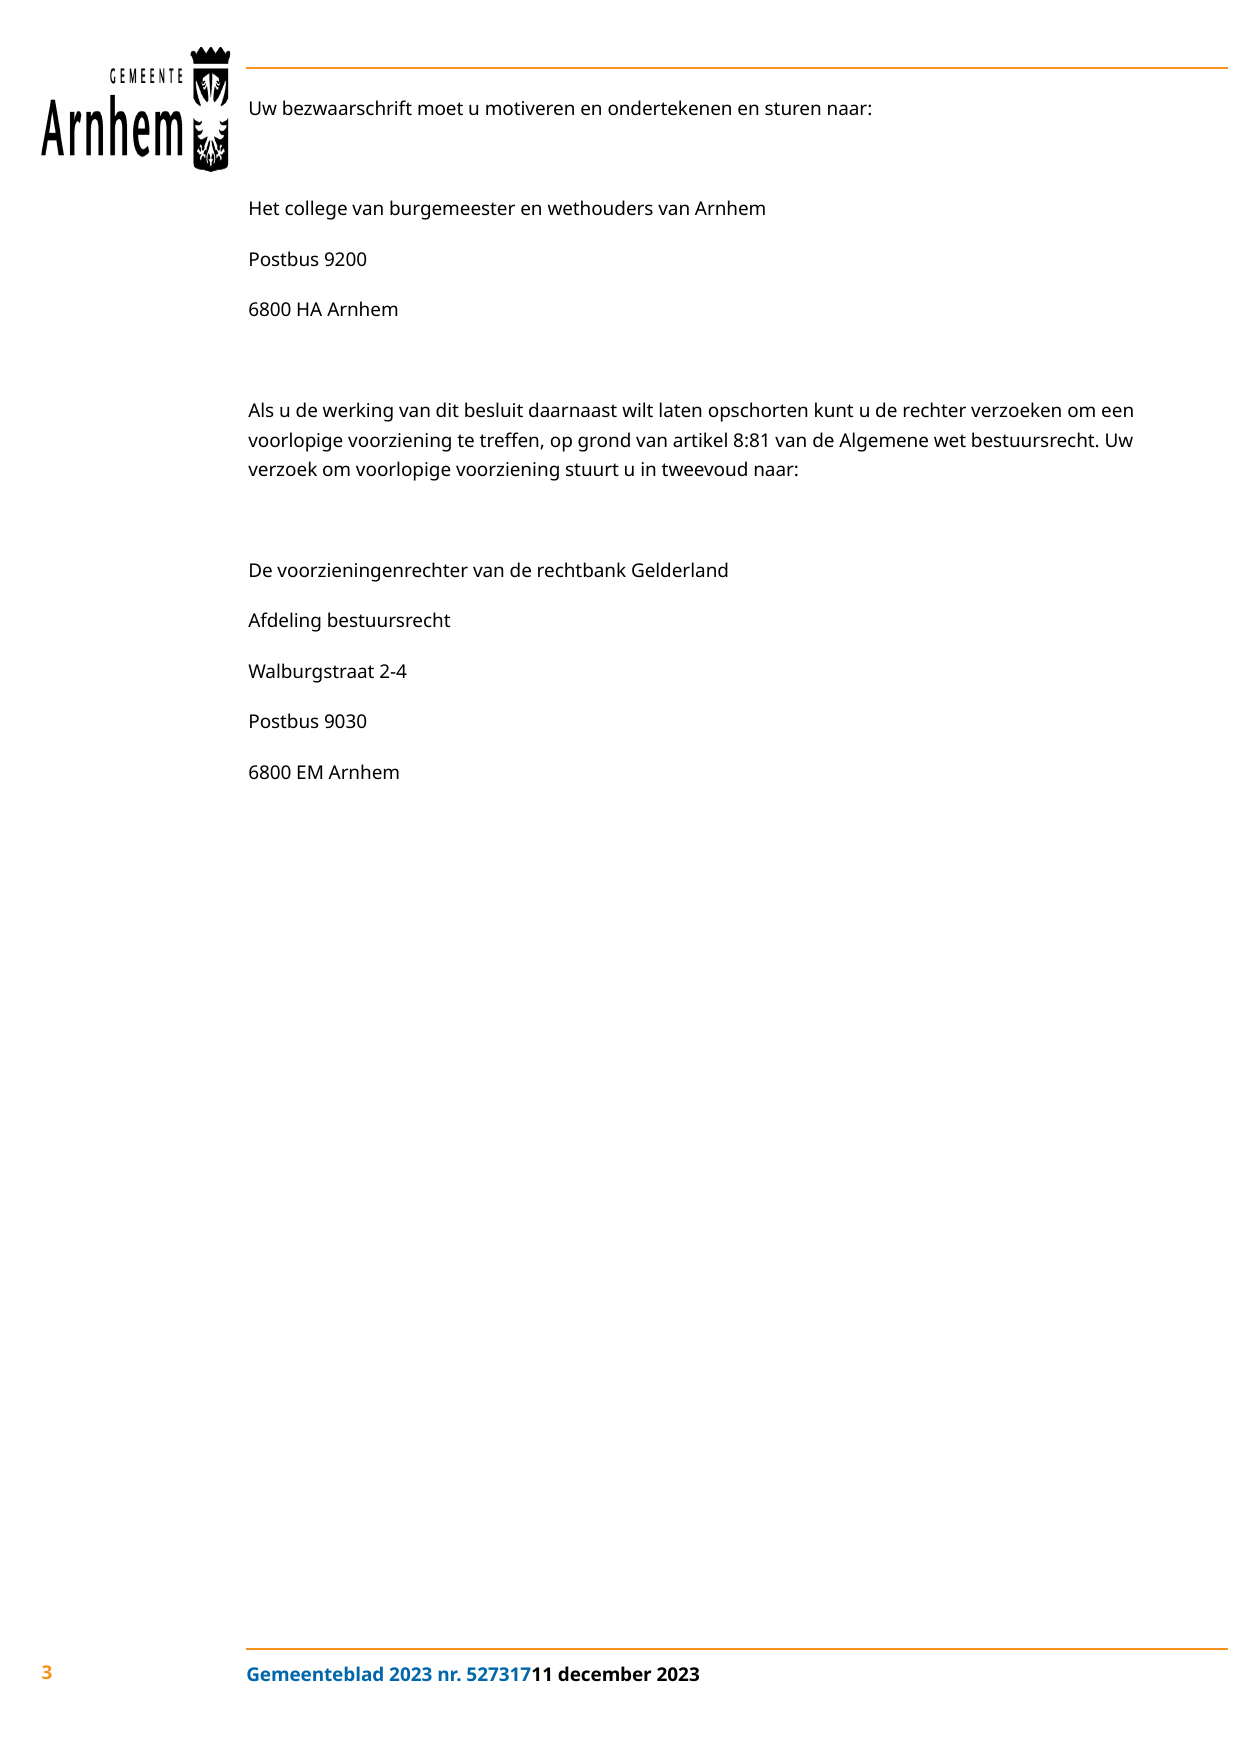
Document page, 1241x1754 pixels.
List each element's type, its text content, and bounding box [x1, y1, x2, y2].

text De voorzieningenrechter van de rechtbank Gelderland [248, 557, 1152, 583]
text Afdeling bestuursrecht [248, 608, 1152, 633]
text Walburgstraat 2-4 [248, 658, 1152, 684]
text Het college van burgemeester en wethouders van Arnhem [248, 196, 1152, 221]
text 6800 EM Arnhem [248, 759, 1152, 785]
text Uw bezwaarschrift moet u motiveren en ondertekenen en sturen naar: [248, 95, 1152, 121]
text Postbus 9030 [248, 708, 1152, 734]
picture [41, 47, 231, 172]
text 6800 HA Arnhem [248, 296, 1152, 322]
text Postbus 9200 [248, 246, 1152, 272]
text Als u de werking van dit besluit daarnaast wilt laten opschorten kunt u de rechter verzoeken om een voorlopige voorziening te treffen, op grond van artikel 8:81 van de Algemene wet bestuursrecht. Uw verzoek om voorlopige voorziening stuurt u in tweevoud naar: [248, 397, 1152, 482]
